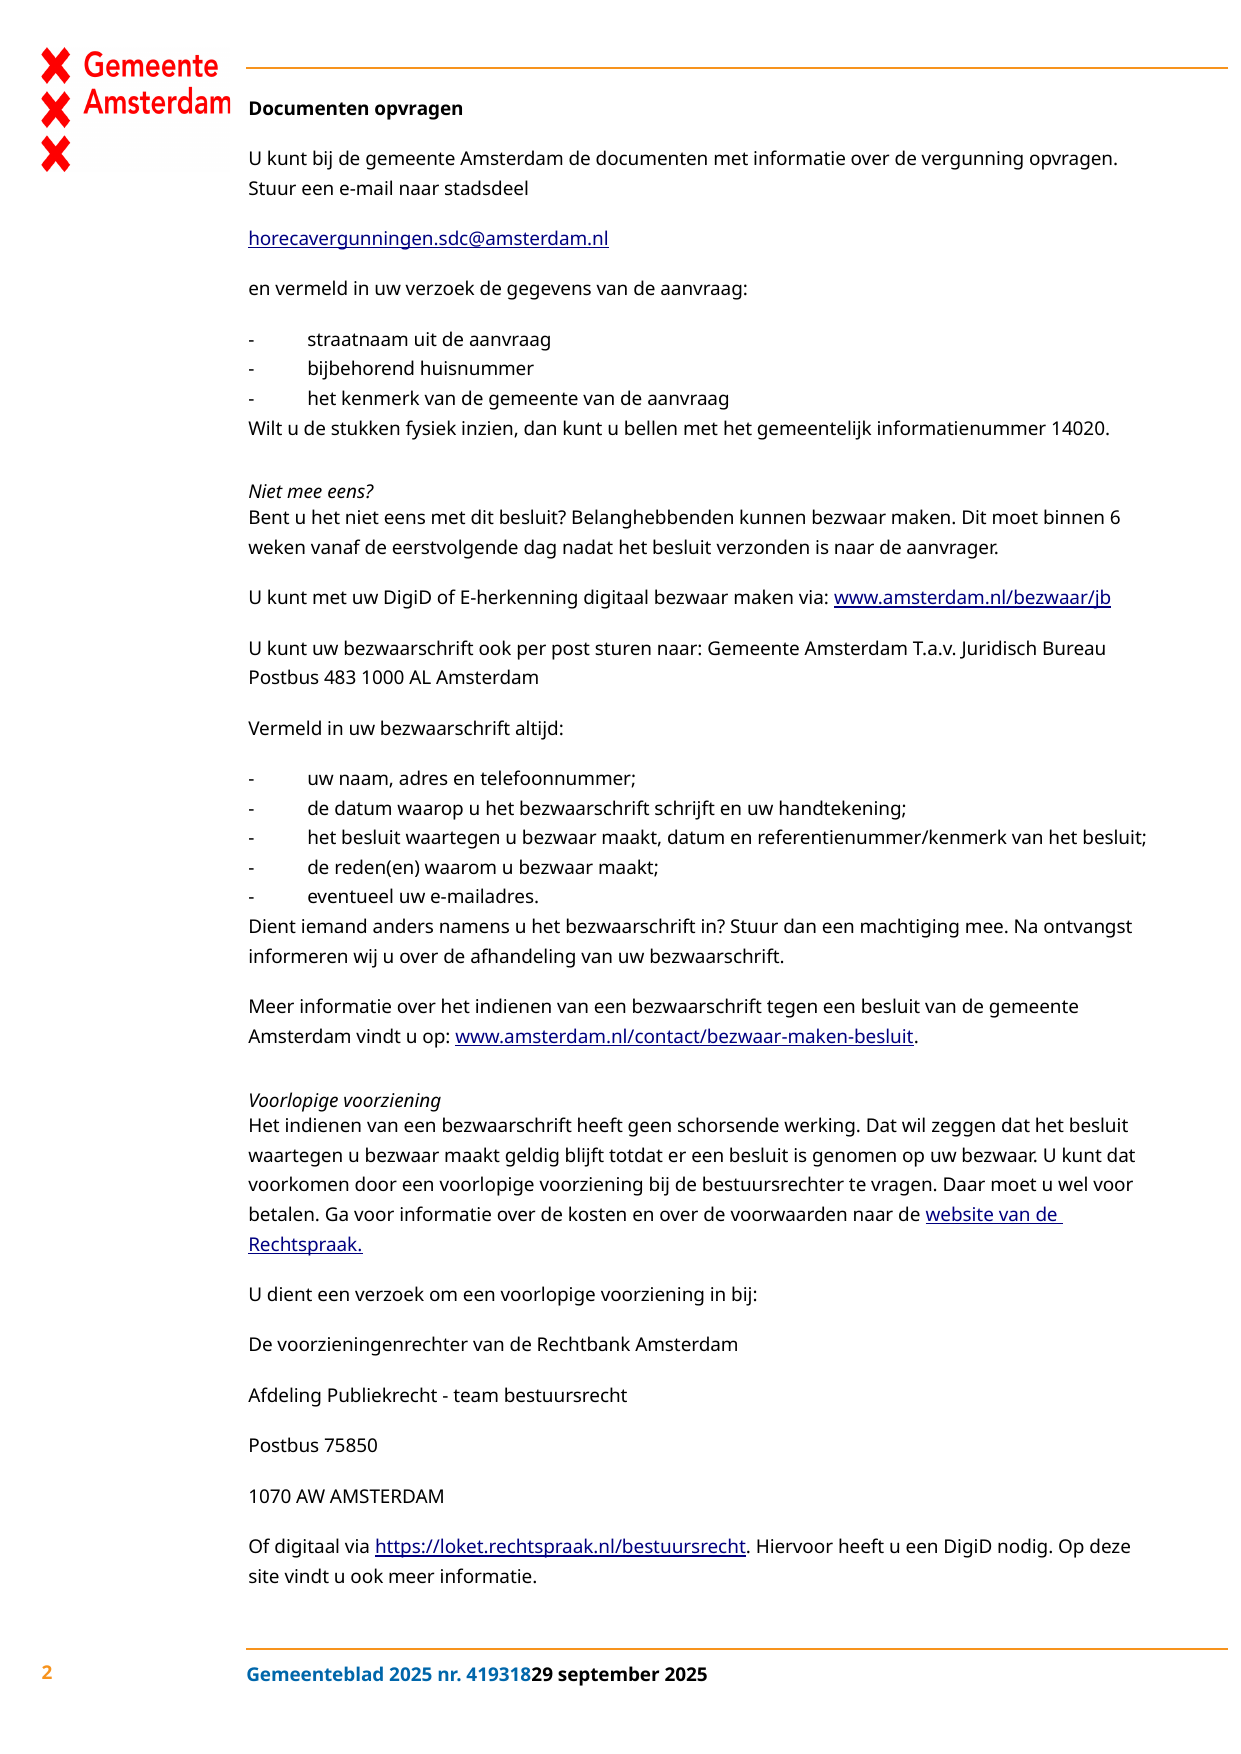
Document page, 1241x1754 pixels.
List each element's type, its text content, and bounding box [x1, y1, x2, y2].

text Wilt u de stukken fysiek inzien, dan kunt u bellen met het gemeentelijk informatienummer 14020. [248, 415, 1152, 441]
text Het indienen van een bezwaarschrift heeft geen schorsende werking. Dat wil zeggen dat het besluit waartegen u bezwaar maakt geldig blijft totdat er een besluit is genomen op uw bezwaar. U kunt dat voorkomen door een voorlopige voorziening bij de bestuursrechter te vragen. Daar moet u wel voor betalen. Ga voor informatie over de kosten en over de voorwaarden naar de website van de Rechtspraak. [248, 1112, 1152, 1257]
text U dient een verzoek om een voorlopige voorziening in bij: [248, 1281, 1152, 1307]
list bijbehorend huisnummer [248, 356, 1152, 381]
text Postbus 75850 [248, 1432, 1152, 1458]
text Afdeling Publiekrecht - team bestuursrecht [248, 1382, 1152, 1408]
text Bent u het niet eens met dit besluit? Belanghebbenden kunnen bezwaar maken. Dit moet binnen 6 weken vanaf de eerstvolgende dag nadat het besluit verzonden is naar de aanvrager. [248, 504, 1152, 560]
list de reden(en) waarom u bezwaar maakt; [248, 854, 1152, 880]
list straatnaam uit de aanvraag [248, 326, 1152, 352]
text Vermeld in uw bezwaarschrift altijd: [248, 715, 1152, 741]
list eventueel uw e-mailadres. [248, 884, 1152, 909]
text Of digitaal via https://loket.rechtspraak.nl/bestuursrecht. Hiervoor heeft u een DigiD nodig. Op deze site vindt u ook meer informatie. [248, 1533, 1152, 1589]
text 1070 AW AMSTERDAM [248, 1483, 1152, 1509]
text De voorzieningenrechter van de Rechtbank Amsterdam [248, 1332, 1152, 1357]
text horecavergunningen.sdc@amsterdam.nl [248, 225, 1152, 251]
text U kunt bij de gemeente Amsterdam de documenten met informatie over de vergunning opvragen. Stuur een e-mail naar stadsdeel [248, 145, 1152, 201]
text Niet mee eens? [248, 479, 1152, 504]
text Documenten opvragen [248, 95, 1152, 121]
text Dient iemand anders namens u het bezwaarschrift in? Stuur dan een machtiging mee. Na ontvangst informeren wij u over de afhandeling van uw bezwaarschrift. [248, 913, 1152, 968]
text U kunt uw bezwaarschrift ook per post sturen naar: Gemeente Amsterdam T.a.v. Juridisch Bureau Postbus 483 1000 AL Amsterdam [248, 635, 1152, 690]
list de datum waarop u het bezwaarschrift schrijft en uw handtekening; [248, 795, 1152, 821]
list het kenmerk van de gemeente van de aanvraag [248, 385, 1152, 411]
text en vermeld in uw verzoek de gegevens van de aanvraag: [248, 276, 1152, 301]
picture [41, 47, 231, 172]
list uw naam, adres en telefoonnummer; [248, 765, 1152, 791]
text U kunt met uw DigiD of E-herkenning digitaal bezwaar maken via: www.amsterdam.nl/bezwaar/jb [248, 584, 1152, 610]
list het besluit waartegen u bezwaar maakt, datum en referentienummer/kenmerk van het besluit; [248, 824, 1152, 850]
text Meer informatie over het indienen van een bezwaarschrift tegen een besluit van de gemeente Amsterdam vindt u op: www.amsterdam.nl/contact/bezwaar-maken-besluit. [248, 993, 1152, 1048]
text Voorlopige voorziening [248, 1087, 1152, 1112]
